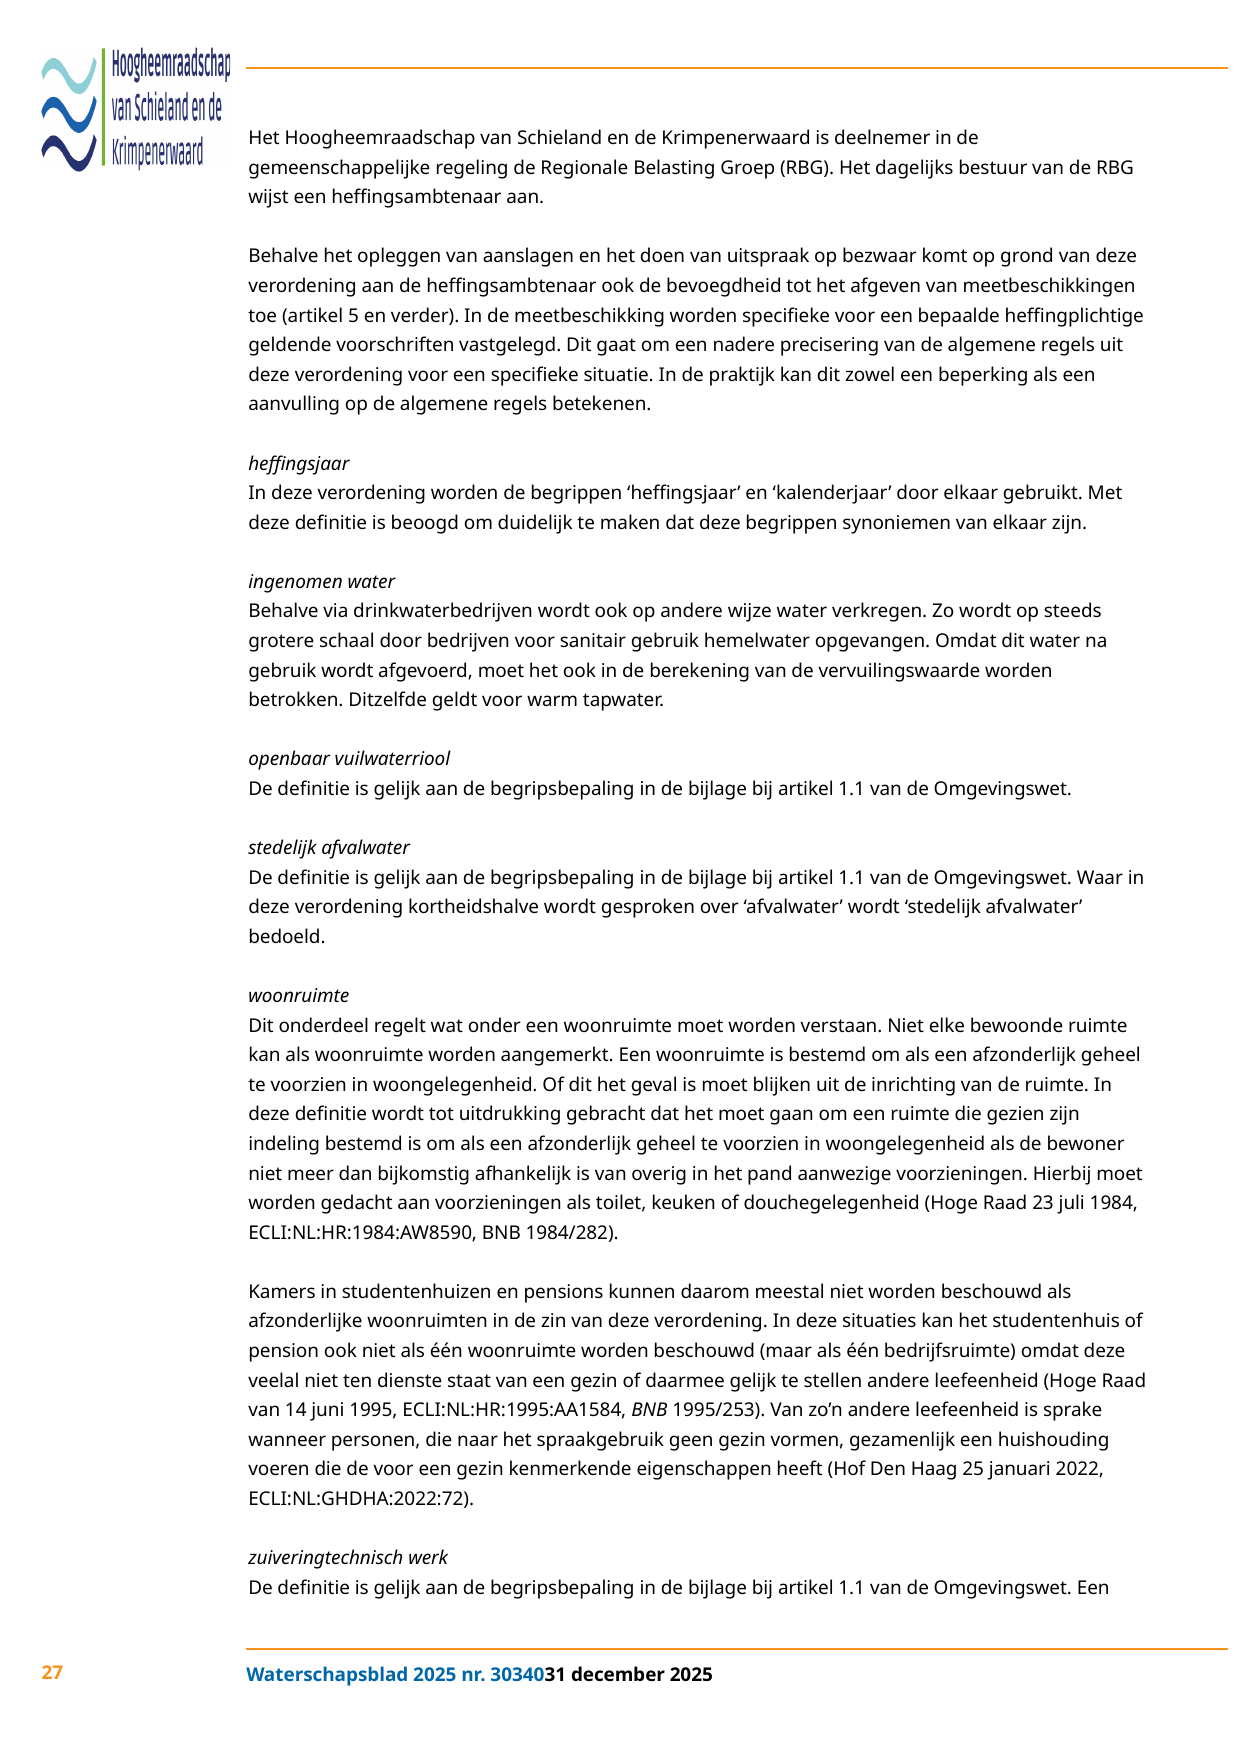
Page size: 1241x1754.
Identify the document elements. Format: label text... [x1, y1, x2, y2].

text ingenomen water [248, 568, 1152, 594]
text woonruimte [248, 982, 1152, 1008]
text stedelijk afvalwater [248, 834, 1152, 860]
text Dit onderdeel regelt wat onder een woonruimte moet worden verstaan. Niet elke bewoonde ruimte kan als woonruimte worden aangemerkt. Een woonruimte is bestemd om als een afzonderlijk geheel te voorzien in woongelegenheid. Of dit het geval is moet blijken uit de inrichting van de ruimte. In deze definitie wordt tot uitdrukking gebracht dat het moet gaan om een ruimte die gezien zijn indeling bestemd is om als een afzonderlijk geheel te voorzien in woongelegenheid als de bewoner niet meer dan bijkomstig afhankelijk is van overig in het pand aanwezige voorzieningen. Hierbij moet worden gedacht aan voorzieningen als toilet, keuken of douchegelegenheid (Hoge Raad 23 juli 1984, ECLI:NL:HR:1984:AW8590, BNB 1984/282). [248, 1012, 1152, 1245]
text Behalve via drinkwaterbedrijven wordt ook op andere wijze water verkregen. Zo wordt op steeds grotere schaal door bedrijven voor sanitair gebruik hemelwater opgevangen. Omdat dit water na gebruik wordt afgevoerd, moet het ook in de berekening van de vervuilingswaarde worden betrokken. Ditzelfde geldt voor warm tapwater. [248, 598, 1152, 712]
text openbaar vuilwaterriool [248, 746, 1152, 771]
text In deze verordening worden de begrippen ‘heffingsjaar’ en ‘kalenderjaar’ door elkaar gebruikt. Met deze definitie is beoogd om duidelijk te maken dat deze begrippen synoniemen van elkaar zijn. [248, 479, 1152, 535]
text heffingsjaar [248, 450, 1152, 476]
text zuiveringtechnisch werk [248, 1544, 1152, 1570]
text Het Hoogheemraadschap van Schieland en de Krimpenerwaard is deelnemer in de gemeenschappelijke regeling de Regionale Belasting Groep (RBG). Het dagelijks bestuur van de RBG wijst een heffingsambtenaar aan. [248, 124, 1152, 209]
picture [41, 47, 231, 172]
text De definitie is gelijk aan de begripsbepaling in de bijlage bij artikel 1.1 van de Omgevingswet. Een [248, 1574, 1152, 1600]
text Behalve het opleggen van aanslagen en het doen van uitspraak op bezwaar komt op grond van deze verordening aan de heffingsambtenaar ook de bevoegdheid tot het afgeven van meetbeschikkingen toe (artikel 5 en verder). In de meetbeschikking worden specifieke voor een bepaalde heffingplichtige geldende voorschriften vastgelegd. Dit gaat om een nadere precisering van de algemene regels uit deze verordening voor een specifieke situatie. In de praktijk kan dit zowel een beperking als een aanvulling op de algemene regels betekenen. [248, 243, 1152, 416]
text De definitie is gelijk aan de begripsbepaling in de bijlage bij artikel 1.1 van de Omgevingswet. Waar in deze verordening kortheidshalve wordt gesproken over ‘afvalwater’ wordt ‘stedelijk afvalwater’ bedoeld. [248, 864, 1152, 949]
text Kamers in studentenhuizen en pensions kunnen daarom meestal niet worden beschouwd als afzonderlijke woonruimten in de zin van deze verordening. In deze situaties kan het studentenhuis of pension ook niet als één woonruimte worden beschouwd (maar als één bedrijfsruimte) omdat deze veelal niet ten dienste staat van een gezin of daarmee gelijk te stellen andere leefeenheid (Hoge Raad van 14 juni 1995, ECLI:NL:HR:1995:AA1584, BNB 1995/253). Van zo’n andere leefeenheid is sprake wanneer personen, die naar het spraakgebruik geen gezin vormen, gezamenlijk een huishouding voeren die de voor een gezin kenmerkende eigenschappen heeft (Hof Den Haag 25 januari 2022, ECLI:NL:GHDHA:2022:72). [248, 1278, 1152, 1511]
text De definitie is gelijk aan de begripsbepaling in de bijlage bij artikel 1.1 van de Omgevingswet. [248, 775, 1152, 801]
